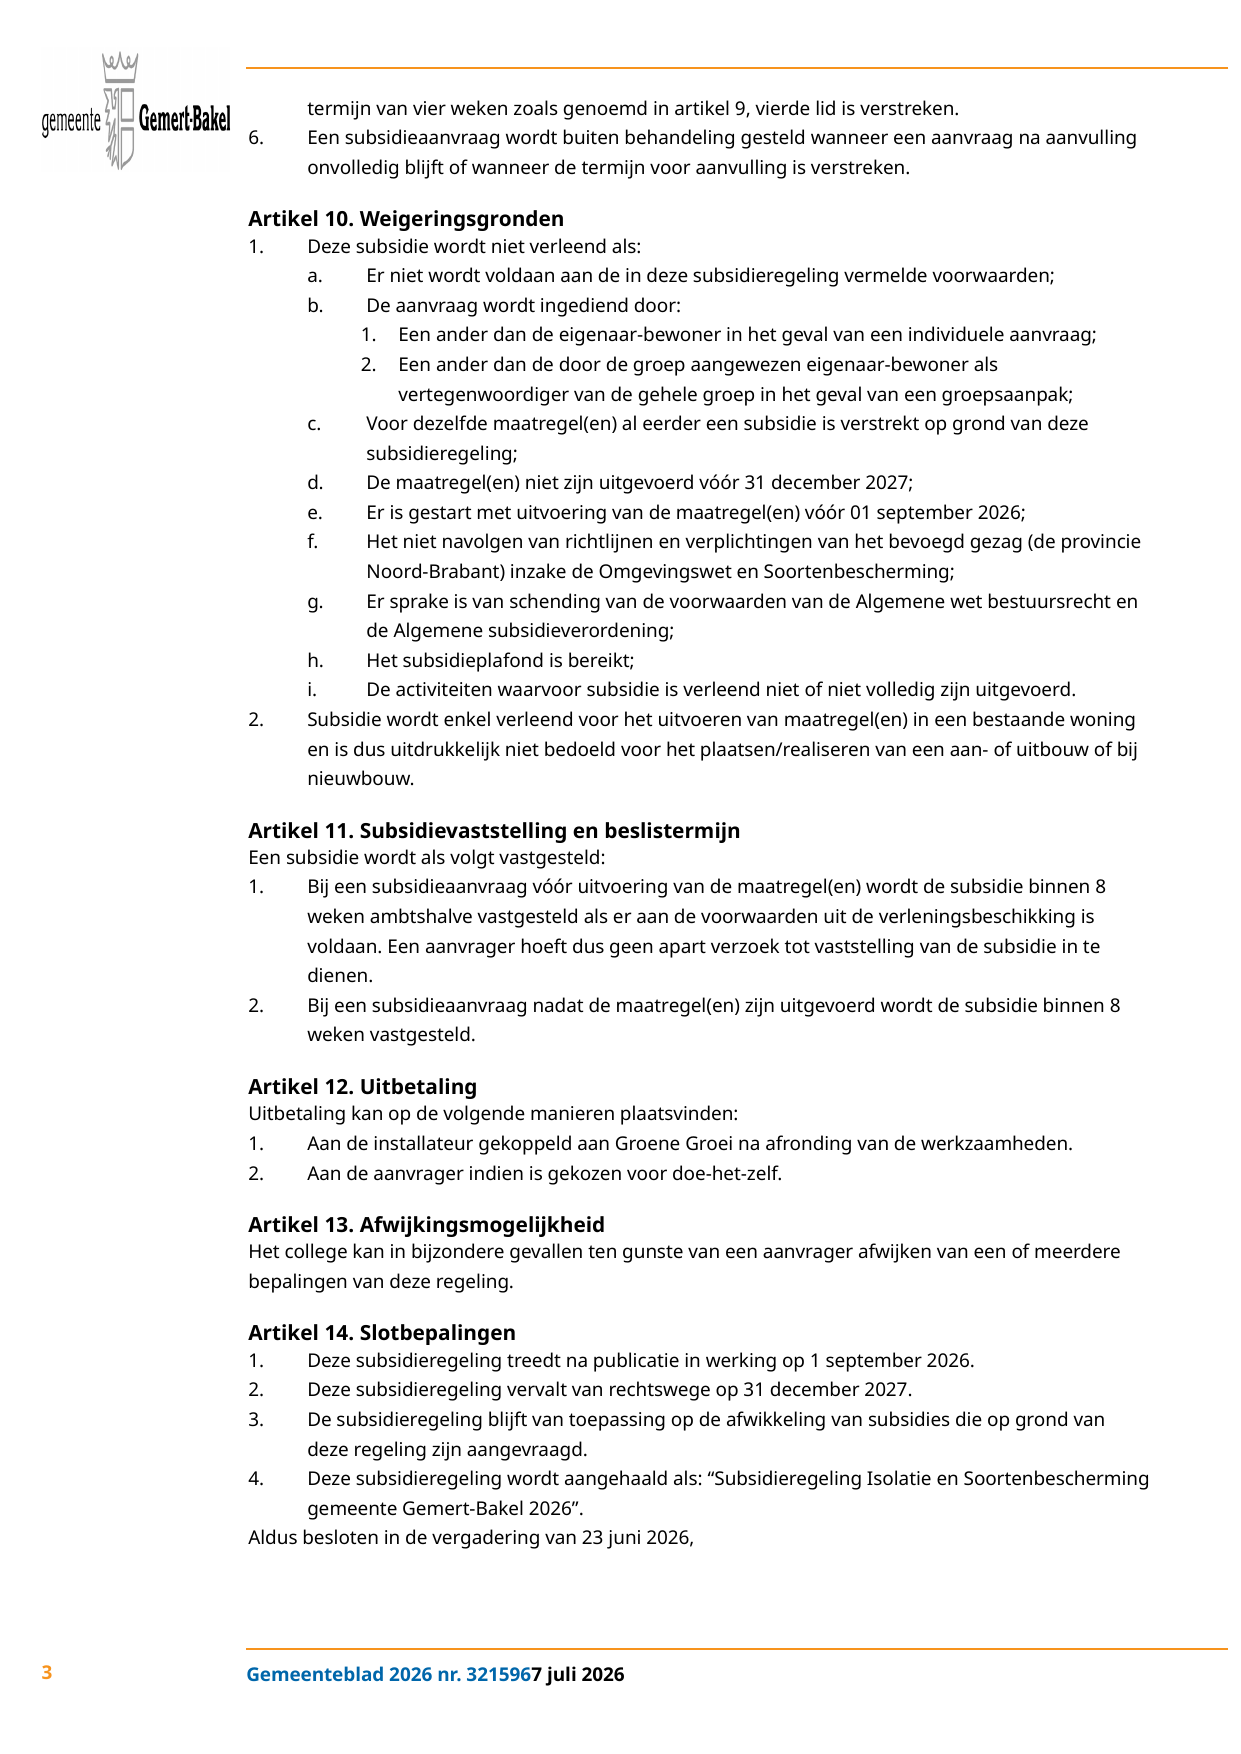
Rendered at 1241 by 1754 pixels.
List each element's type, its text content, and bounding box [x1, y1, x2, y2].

text Artikel 12. Uitbetaling [248, 1072, 1152, 1101]
list De maatregel(en) niet zijn uitgevoerd vóór 31 december 2027; [307, 469, 1152, 495]
text Een subsidie wordt als volgt vastgesteld: [248, 844, 1152, 870]
list Deze subsidieregeling wordt aangehaald als: “Subsidieregeling Isolatie en Soortenbescherming gemeente Gemert-Bakel 2026”. [248, 1465, 1152, 1521]
list Bij een subsidieaanvraag vóór uitvoering van de maatregel(en) wordt de subsidie binnen 8 weken ambtshalve vastgesteld als er aan de voorwaarden uit de verleningsbeschikking is voldaan. Een aanvrager hoeft dus geen apart verzoek tot vaststelling van de subsidie in te dienen. [248, 874, 1152, 988]
text Artikel 10. Weigeringsgronden [248, 204, 1152, 233]
list Aan de aanvrager indien is gekozen voor doe-het-zelf. [248, 1160, 1152, 1185]
list Deze subsidieregeling treedt na publicatie in werking op 1 september 2026. [248, 1347, 1152, 1373]
text Artikel 11. Subsidievaststelling en beslistermijn [248, 816, 1152, 844]
list Er niet wordt voldaan aan de in deze subsidieregeling vermelde voorwaarden; [307, 262, 1152, 288]
list Subsidie wordt enkel verleend voor het uitvoeren van maatregel(en) in een bestaande woning en is dus uitdrukkelijk niet bedoeld voor het plaatsen/realiseren van een aan- of uitbouw of bij nieuwbouw. [248, 706, 1152, 791]
list Het subsidieplafond is bereikt; [307, 647, 1152, 673]
list Deze subsidie wordt niet verleend als: [248, 233, 1152, 258]
list Een subsidieaanvraag wordt buiten behandeling gesteld wanneer een aanvraag na aanvulling onvolledig blijft of wanneer de termijn voor aanvulling is verstreken. [248, 124, 1152, 180]
list Deze subsidieregeling vervalt van rechtswege op 31 december 2027. [248, 1377, 1152, 1402]
text Artikel 13. Afwijkingsmogelijkheid [248, 1210, 1152, 1238]
text Het college kan in bijzondere gevallen ten gunste van een aanvrager afwijken van een of meerdere bepalingen van deze regeling. [248, 1238, 1152, 1294]
text Aldus besloten in de vergadering van 23 juni 2026, [248, 1524, 1152, 1550]
list De subsidieregeling blijft van toepassing op de afwikkeling van subsidies die op grond van deze regeling zijn aangevraagd. [248, 1406, 1152, 1461]
list Voor dezelfde maatregel(en) al eerder een subsidie is verstrekt op grond van deze subsidieregeling; [307, 410, 1152, 466]
text Uitbetaling kan op de volgende manieren plaatsvinden: [248, 1101, 1152, 1126]
list Er is gestart met uitvoering van de maatregel(en) vóór 01 september 2026; [307, 499, 1152, 525]
picture [41, 47, 231, 172]
list De aanvraag wordt ingediend door: [307, 292, 1152, 318]
list De activiteiten waarvoor subsidie is verleend niet of niet volledig zijn uitgevoerd. [307, 677, 1152, 702]
list Aan de installateur gekoppeld aan Groene Groei na afronding van de werkzaamheden. [248, 1130, 1152, 1156]
text Artikel 14. Slotbepalingen [248, 1318, 1152, 1347]
list Een ander dan de eigenaar-bewoner in het geval van een individuele aanvraag; [361, 322, 1152, 347]
list Er sprake is van schending van de voorwaarden van de Algemene wet bestuursrecht en de Algemene subsidieverordening; [307, 588, 1152, 643]
list Bij een subsidieaanvraag nadat de maatregel(en) zijn uitgevoerd wordt de subsidie binnen 8 weken vastgesteld. [248, 992, 1152, 1047]
list Het niet navolgen van richtlijnen en verplichtingen van het bevoegd gezag (de provincie Noord-Brabant) inzake de Omgevingswet en Soortenbescherming; [307, 529, 1152, 584]
list termijn van vier weken zoals genoemd in artikel 9, vierde lid is verstreken. [248, 95, 1152, 121]
list Een ander dan de door de groep aangewezen eigenaar-bewoner als vertegenwoordiger van de gehele groep in het geval van een groepsaanpak; [361, 351, 1152, 406]
